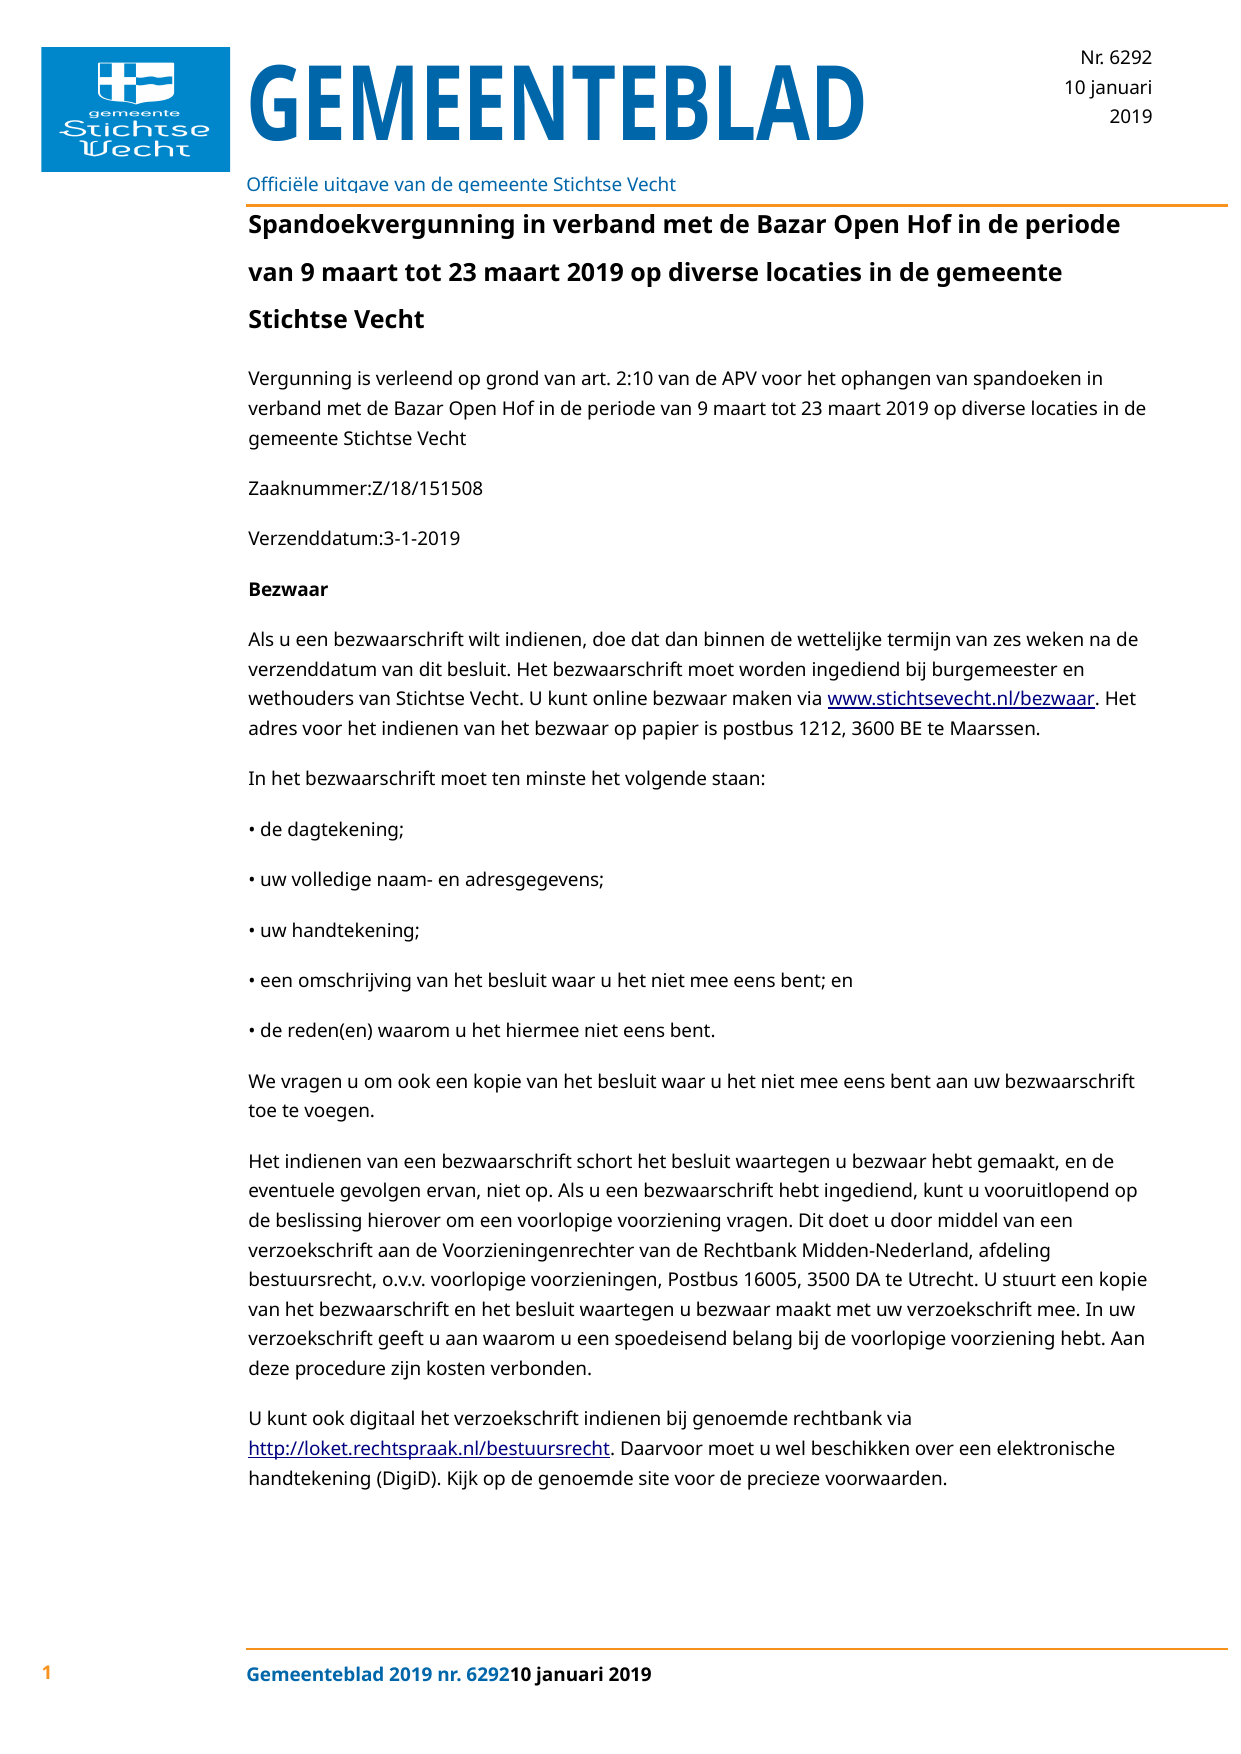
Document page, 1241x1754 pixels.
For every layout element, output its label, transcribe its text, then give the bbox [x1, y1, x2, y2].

picture [99, 63, 135, 101]
text In het bezwaarschrift moet ten minste het volgende staan: [248, 766, 1152, 791]
text Het indienen van een bezwaarschrift schort het besluit waartegen u bezwaar hebt gemaakt, en de eventuele gevolgen ervan, niet op. Als u een bezwaarschrift hebt ingediend, kunt u vooruitlopend op de beslissing hierover om een voorlopige voorziening vragen. Dit doet u door middel van een verzoekschrift aan de Voorzieningenrechter van de Rechtbank Midden-Nederland, afdeling bestuursrecht, o.v.v. voorlopige voorzieningen, Postbus 16005, 3500 DA te Utrecht. U stuurt een kopie van het bezwaarschrift en het besluit waartegen u bezwaar maakt met uw verzoekschrift mee. In uw verzoekschrift geeft u aan waarom u een spoedeisend belang bij de voorlopige voorziening hebt. Aan deze procedure zijn kosten verbonden. [248, 1148, 1152, 1381]
text Vergunning is verleend op grond van art. 2:10 van de APV voor het ophangen van spandoeken in verband met de Bazar Open Hof in de periode van 9 maart tot 23 maart 2019 op diverse locaties in de gemeente Stichtse Vecht [248, 366, 1152, 450]
text Zaaknummer:Z/18/151508 [248, 475, 1152, 501]
text U kunt ook digitaal het verzoekschrift indienen bij genoemde rechtbank via http://loket.rechtspraak.nl/bestuursrecht. Daarvoor moet u wel beschikken over een elektronische handtekening (DigiD). Kijk op de genoemde site voor de precieze voorwaarden. [248, 1406, 1152, 1490]
text • uw volledige naam- en adresgegevens; [248, 866, 1152, 892]
text Spandoekvergunning in verband met de Bazar Open Hof in de periode van 9 maart tot 23 maart 2019 op diverse locaties in de gemeente Stichtse Vecht [248, 207, 1152, 336]
text • uw handtekening; [248, 917, 1152, 942]
text Verzenddatum:3-1-2019 [248, 526, 1152, 551]
text • de reden(en) waarom u het hiermee niet eens bent. [248, 1018, 1152, 1043]
text • een omschrijving van het besluit waar u het niet mee eens bent; en [248, 967, 1152, 993]
text We vragen u om ook een kopie van het besluit waar u het niet mee eens bent aan uw bezwaarschrift toe te voegen. [248, 1068, 1152, 1123]
text Bezwaar [248, 576, 1152, 602]
picture [137, 63, 174, 103]
text Als u een bezwaarschrift wilt indienen, doe dat dan binnen de wettelijke termijn van zes weken na de verzenddatum van dit besluit. Het bezwaarschrift moet worden ingediend bij burgemeester en wethouders van Stichtse Vecht. U kunt online bezwaar maken via www.stichtsevecht.nl/bezwaar. Het adres voor het indienen van het bezwaar op papier is postbus 1212, 3600 BE te Maarssen. [248, 626, 1152, 741]
text • de dagtekening; [248, 816, 1152, 842]
